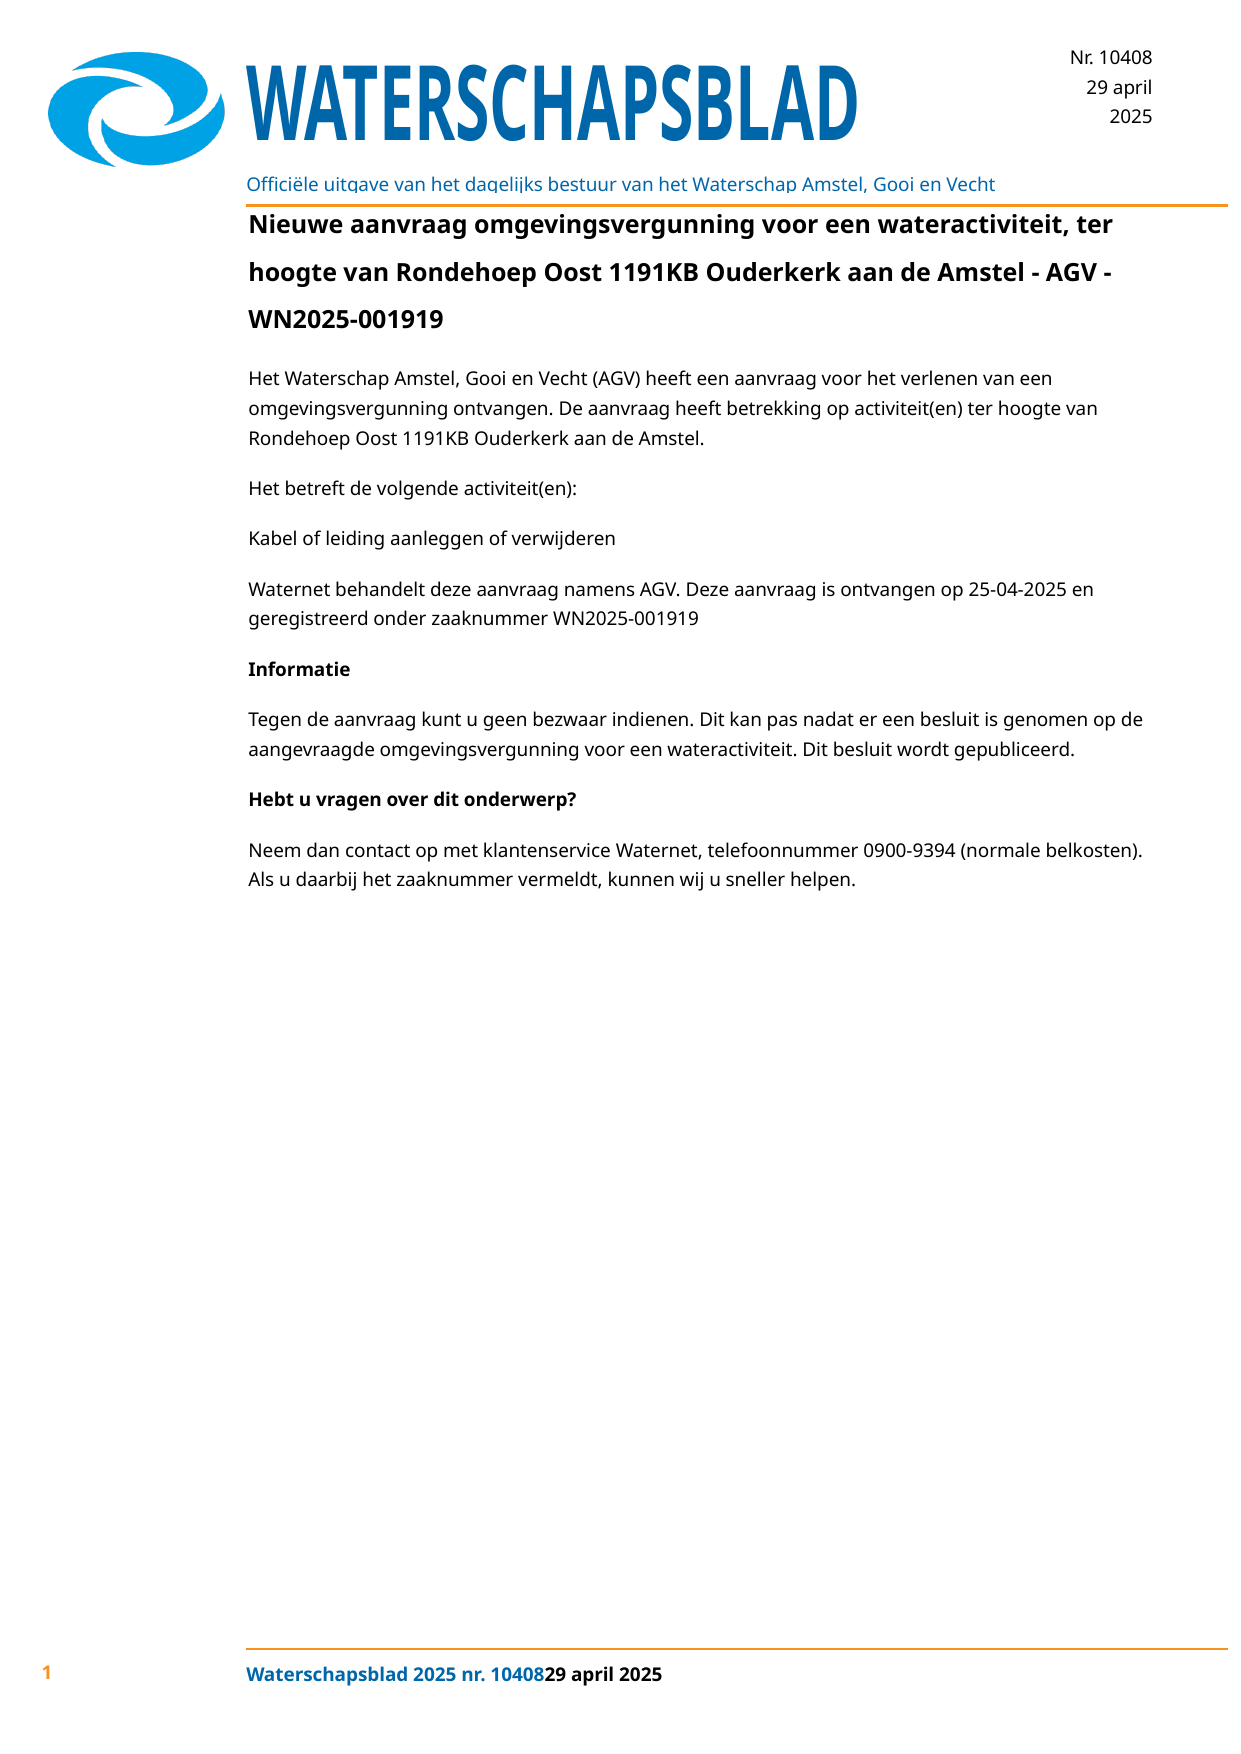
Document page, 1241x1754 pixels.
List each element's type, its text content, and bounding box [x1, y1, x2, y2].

text Het betreft de volgende activiteit(en): [248, 475, 1152, 501]
text Het Waterschap Amstel, Gooi en Vecht (AGV) heeft een aanvraag voor het verlenen van een omgevingsvergunning ontvangen. De aanvraag heeft betrekking op activiteit(en) ter hoogte van Rondehoep Oost 1191KB Ouderkerk aan de Amstel. [248, 366, 1152, 450]
text Tegen de aanvraag kunt u geen bezwaar indienen. Dit kan pas nadat er een besluit is genomen op de aangevraagde omgevingsvergunning voor een wateractiviteit. Dit besluit wordt gepubliceerd. [248, 706, 1152, 762]
text Nieuwe aanvraag omgevingsvergunning voor een wateractiviteit, ter hoogte van Rondehoep Oost 1191KB Ouderkerk aan de Amstel - AGV - WN2025-001919 [248, 207, 1152, 336]
text Neem dan contact op met klantenservice Waternet, telefoonnummer 0900-9394 (normale belkosten). Als u daarbij het zaaknummer vermeldt, kunnen wij u sneller helpen. [248, 837, 1152, 892]
text Kabel of leiding aanleggen of verwijderen [248, 526, 1152, 551]
text Hebt u vragen over dit onderwerp? [248, 786, 1152, 812]
picture [41, 47, 231, 172]
text Informatie [248, 656, 1152, 682]
text Waternet behandelt deze aanvraag namens AGV. Deze aanvraag is ontvangen op 25-04-2025 en geregistreerd onder zaaknummer WN2025-001919 [248, 576, 1152, 631]
